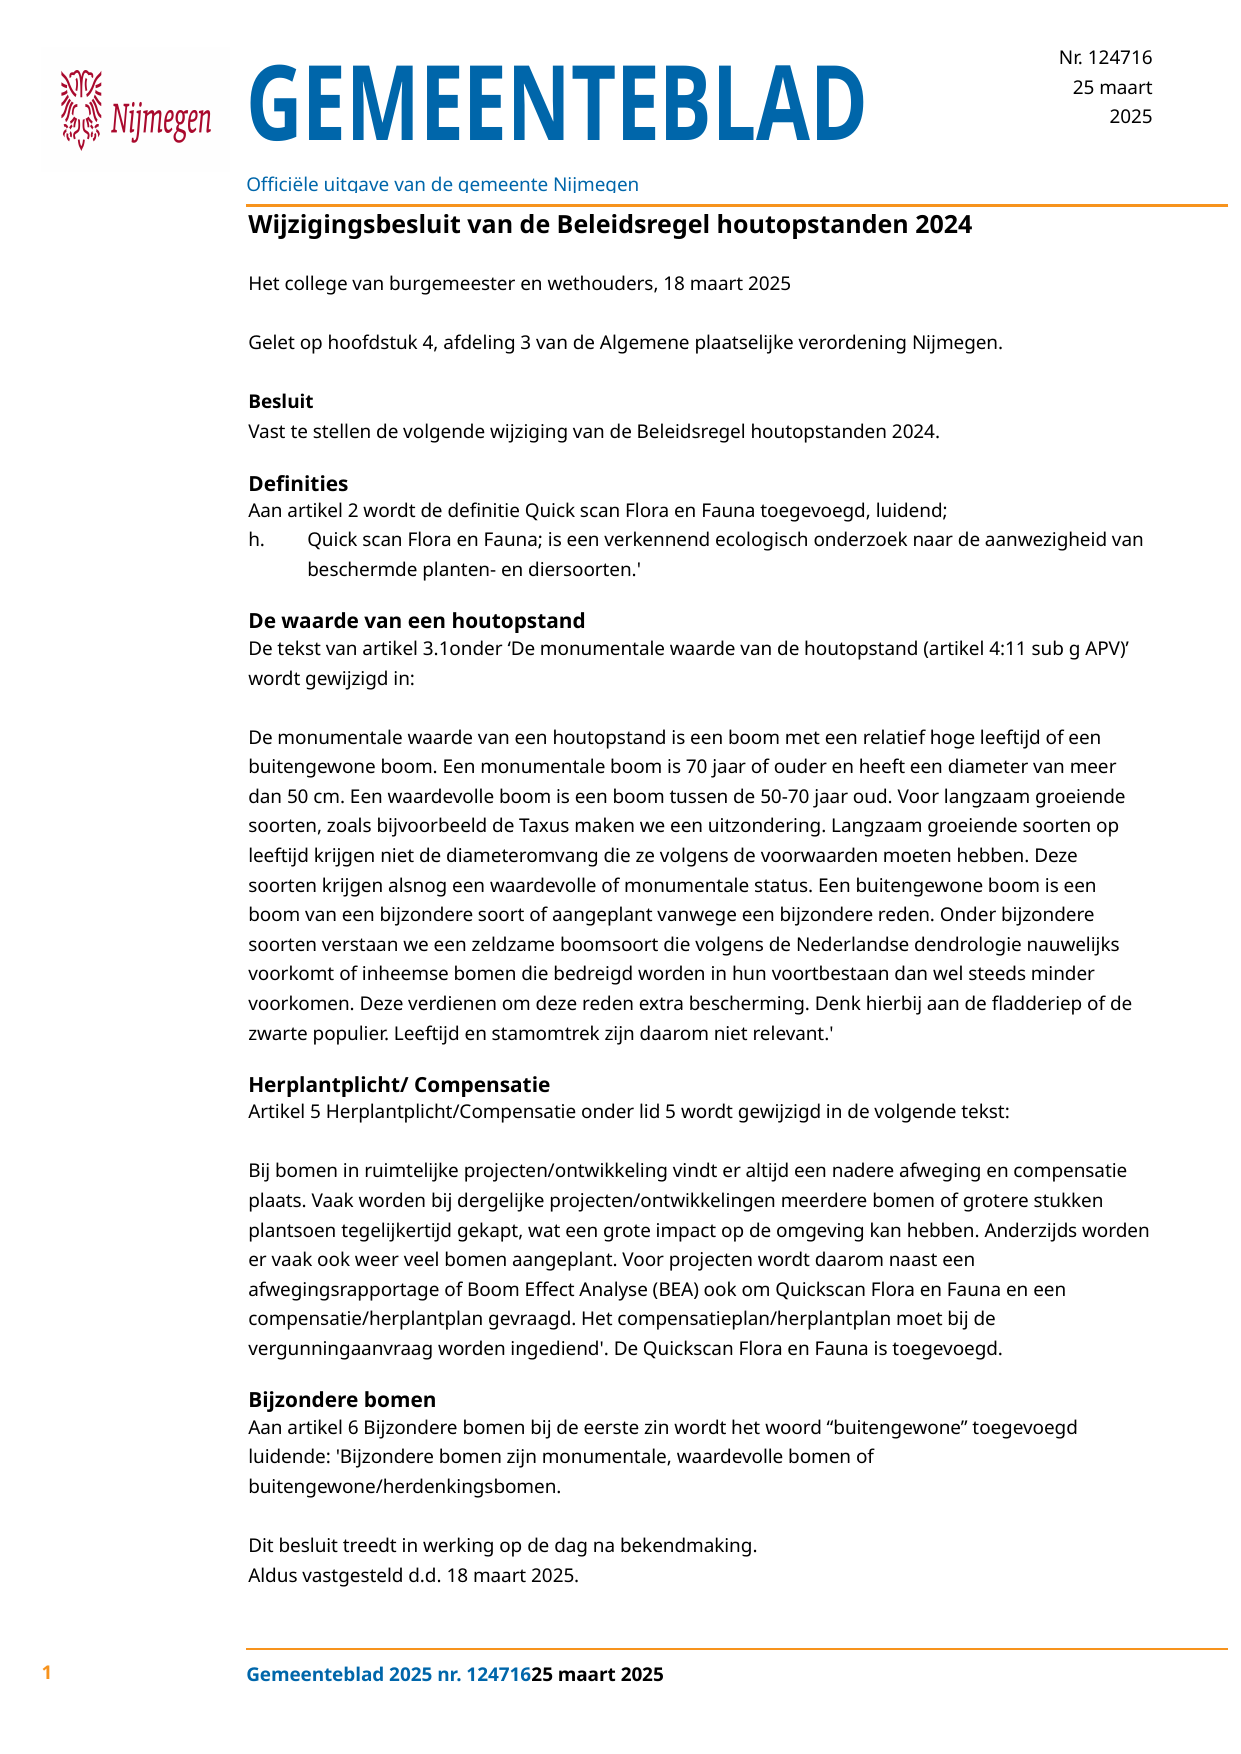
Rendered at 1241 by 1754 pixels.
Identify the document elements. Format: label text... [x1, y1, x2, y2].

text Wijzigingsbesluit van de Beleidsregel houtopstanden 2024 [248, 207, 1152, 241]
text Het college van burgemeester en wethouders, 18 maart 2025 [248, 270, 1152, 296]
text Definities [248, 469, 1152, 497]
text Aan artikel 2 wordt de definitie Quick scan Flora en Fauna toegevoegd, luidend; [248, 497, 1152, 523]
text Gelet op hoofdstuk 4, afdeling 3 van de Algemene plaatselijke verordening Nijmegen. [248, 329, 1152, 355]
text Besluit [248, 389, 1152, 414]
text De waarde van een houtopstand [248, 607, 1152, 635]
text Bij bomen in ruimtelijke projecten/ontwikkeling vindt er altijd een nadere afweging en compensatie plaats. Vaak worden bij dergelijke projecten/ontwikkelingen meerdere bomen of grotere stukken plantsoen tegelijkertijd gekapt, wat een grote impact op de omgeving kan hebben. Anderzijds worden er vaak ook weer veel bomen aangeplant. Voor projecten wordt daarom naast een afwegingsrapportage of Boom Effect Analyse (BEA) ook om Quickscan Flora en Fauna en een compensatie/herplantplan gevraagd. Het compensatieplan/herplantplan moet bij de vergunningaanvraag worden ingediend'. De Quickscan Flora en Fauna is toegevoegd. [248, 1158, 1152, 1361]
text Aldus vastgesteld d.d. 18 maart 2025. [248, 1562, 1152, 1588]
picture [41, 47, 231, 172]
text Aan artikel 6 Bijzondere bomen bij de eerste zin wordt het woord “buitengewone” toegevoegd luidende: 'Bijzondere bomen zijn monumentale, waardevolle bomen of buitengewone/herdenkingsbomen. [248, 1414, 1152, 1499]
list Quick scan Flora en Fauna; is een verkennend ecologisch onderzoek naar de aanwezigheid van beschermde planten- en diersoorten.' [248, 527, 1152, 582]
text Bijzondere bomen [248, 1386, 1152, 1414]
text De monumentale waarde van een houtopstand is een boom met een relatief hoge leeftijd of een buitengewone boom. Een monumentale boom is 70 jaar of ouder en heeft een diameter van meer dan 50 cm. Een waardevolle boom is een boom tussen de 50-70 jaar oud. Voor langzaam groeiende soorten, zoals bijvoorbeeld de Taxus maken we een uitzondering. Langzaam groeiende soorten op leeftijd krijgen niet de diameteromvang die ze volgens de voorwaarden moeten hebben. Deze soorten krijgen alsnog een waardevolle of monumentale status. Een buitengewone boom is een boom van een bijzondere soort of aangeplant vanwege een bijzondere reden. Onder bijzondere soorten verstaan we een zeldzame boomsoort die volgens de Nederlandse dendrologie nauwelijks voorkomt of inheemse bomen die bedreigd worden in hun voortbestaan dan wel steeds minder voorkomen. Deze verdienen om deze reden extra bescherming. Denk hierbij aan de fladderiep of de zwarte populier. Leeftijd en stamomtrek zijn daarom niet relevant.' [248, 724, 1152, 1045]
text Herplantplicht/ Compensatie [248, 1070, 1152, 1098]
text Dit besluit treedt in werking op de dag na bekendmaking. [248, 1532, 1152, 1558]
text Vast te stellen de volgende wijziging van de Beleidsregel houtopstanden 2024. [248, 418, 1152, 444]
text De tekst van artikel 3.1onder ‘De monumentale waarde van de houtopstand (artikel 4:11 sub g APV)’ wordt gewijzigd in: [248, 635, 1152, 690]
text Artikel 5 Herplantplicht/Compensatie onder lid 5 wordt gewijzigd in de volgende tekst: [248, 1098, 1152, 1124]
